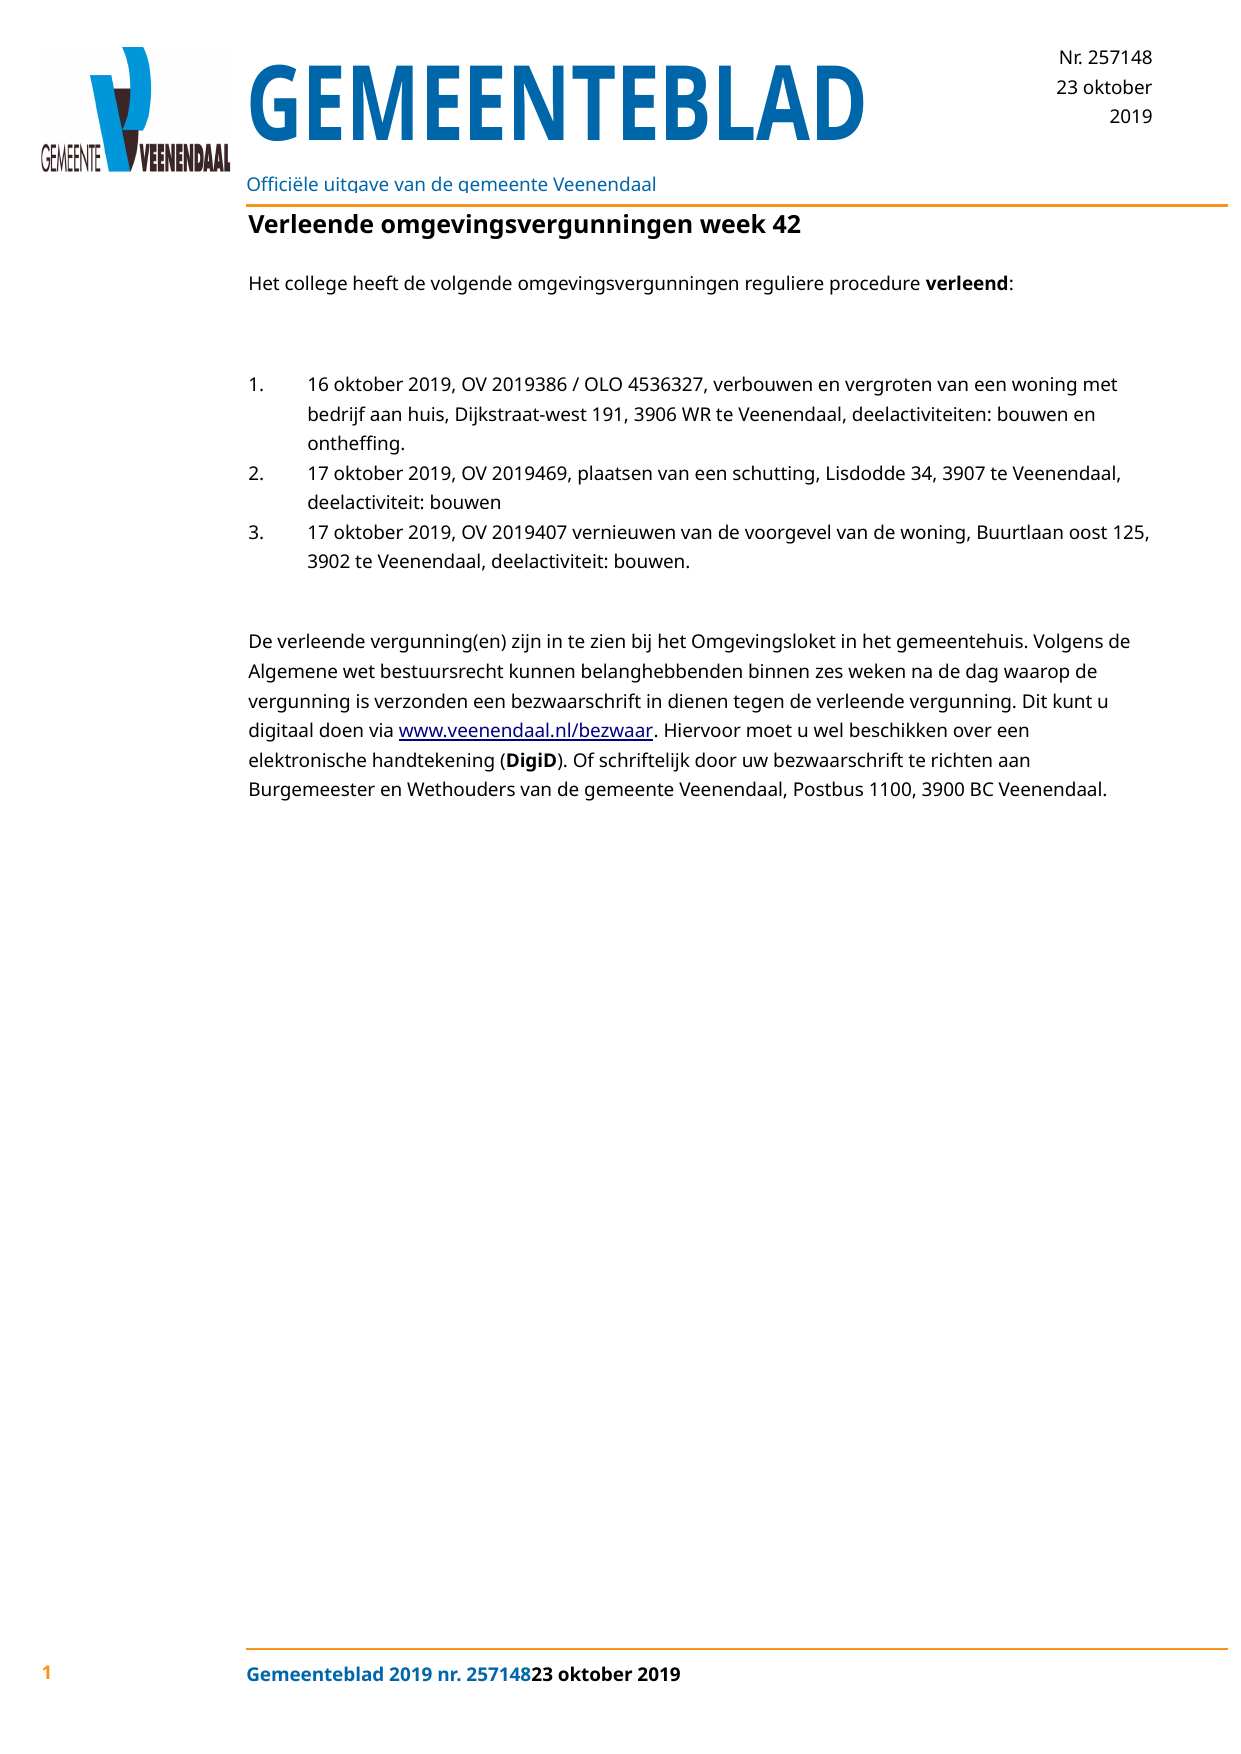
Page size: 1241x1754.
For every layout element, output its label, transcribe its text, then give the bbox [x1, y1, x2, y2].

text Verleende omgevingsvergunningen week 42 [248, 207, 1152, 241]
text Het college heeft de volgende omgevingsvergunningen reguliere procedure verleend: [248, 270, 1152, 296]
picture [41, 47, 130, 172]
text De verleende vergunning(en) zijn in te zien bij het Omgevingsloket in het gemeentehuis. Volgens de Algemene wet bestuursrecht kunnen belanghebbenden binnen zes weken na de dag waarop de vergunning is verzonden een bezwaarschrift in dienen tegen de verleende vergunning. Dit kunt u digitaal doen via www.veenendaal.nl/bezwaar. Hiervoor moet u wel beschikken over een elektronische handtekening (DigiD). Of schriftelijk door uw bezwaarschrift te richten aan Burgemeester en Wethouders van de gemeente Veenendaal, Postbus 1100, 3900 BC Veenendaal. [248, 629, 1152, 802]
picture [123, 47, 231, 172]
list 16 oktober 2019, OV 2019386 / OLO 4536327, verbouwen en vergroten van een woning met bedrijf aan huis, Dijkstraat-west 191, 3906 WR te Veenendaal, deelactiviteiten: bouwen en ontheffing. [248, 371, 1152, 456]
list 17 oktober 2019, OV 2019469, plaatsen van een schutting, Lisdodde 34, 3907 te Veenendaal, deelactiviteit: bouwen [248, 460, 1152, 515]
list 17 oktober 2019, OV 2019407 vernieuwen van de voorgevel van de woning, Buurtlaan oost 125, 3902 te Veenendaal, deelactiviteit: bouwen. [248, 519, 1152, 574]
